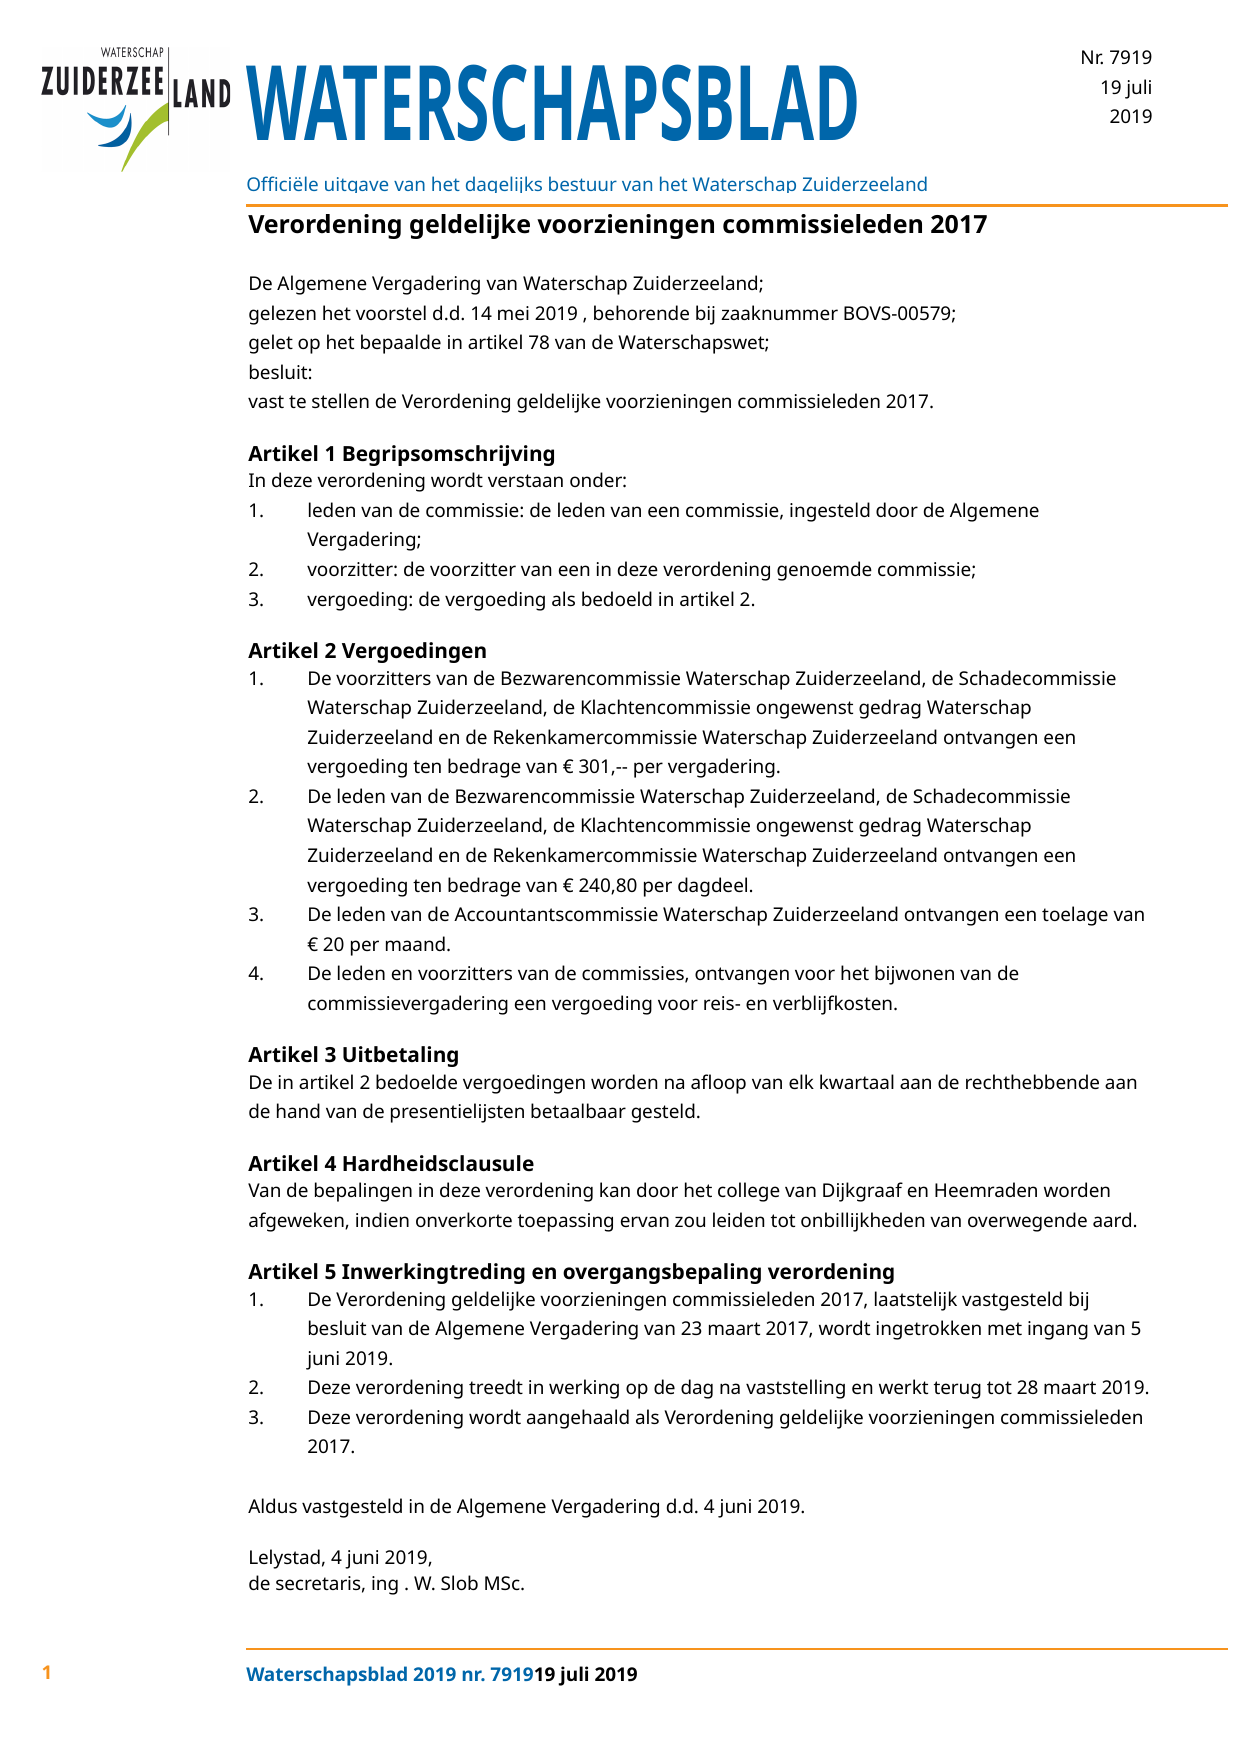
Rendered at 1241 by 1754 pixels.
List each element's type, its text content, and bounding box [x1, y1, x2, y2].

text Artikel 2 Vergoedingen [248, 636, 1152, 665]
text Verordening geldelijke voorzieningen commissieleden 2017 [248, 207, 1152, 241]
text gelet op het bepaalde in artikel 78 van de Waterschapswet; [248, 329, 1152, 355]
text Aldus vastgesteld in de Algemene Vergadering d.d. 4 juni 2019. [248, 1493, 1152, 1519]
text Van de bepalingen in deze verordening kan door het college van Dijkgraaf en Heemraden worden afgeweken, indien onverkorte toepassing ervan zou leiden tot onbillijkheden van overwegende aard. [248, 1177, 1152, 1233]
text Artikel 4 Hardheidsclausule [248, 1149, 1152, 1177]
text Artikel 3 Uitbetaling [248, 1041, 1152, 1069]
list De Verordening geldelijke voorzieningen commissieleden 2017, laatstelijk vastgesteld bij besluit van de Algemene Vergadering van 23 maart 2017, wordt ingetrokken met ingang van 5 juni 2019. [248, 1286, 1152, 1371]
text gelezen het voorstel d.d. 14 mei 2019 , behorende bij zaaknummer BOVS-00579; [248, 300, 1152, 326]
list De leden van de Accountantscommissie Waterschap Zuiderzeeland ontvangen een toelage van € 20 per maand. [248, 901, 1152, 957]
list voorzitter: de voorzitter van een in deze verordening genoemde commissie; [248, 556, 1152, 582]
list De voorzitters van de Bezwarencommissie Waterschap Zuiderzeeland, de Schadecommissie Waterschap Zuiderzeeland, de Klachtencommissie ongewenst gedrag Waterschap Zuiderzeeland en de Rekenkamercommissie Waterschap Zuiderzeeland ontvangen een vergoeding ten bedrage van € 301,-- per vergadering. [248, 665, 1152, 779]
text de secretaris, ing . W. Slob MSc. [248, 1570, 1152, 1596]
text In deze verordening wordt verstaan onder: [248, 467, 1152, 493]
list Deze verordening treedt in werking op de dag na vaststelling en werkt terug tot 28 maart 2019. [248, 1374, 1152, 1400]
list vergoeding: de vergoeding als bedoeld in artikel 2. [248, 586, 1152, 612]
list De leden en voorzitters van de commissies, ontvangen voor het bijwonen van de commissievergadering een vergoeding voor reis- en verblijfkosten. [248, 961, 1152, 1016]
text De in artikel 2 bedoelde vergoedingen worden na afloop van elk kwartaal aan de rechthebbende aan de hand van de presentielijsten betaalbaar gesteld. [248, 1069, 1152, 1124]
text besluit: [248, 359, 1152, 385]
text Artikel 1 Begripsomschrijving [248, 439, 1152, 467]
text vast te stellen de Verordening geldelijke voorzieningen commissieleden 2017. [248, 389, 1152, 414]
text Lelystad, 4 juni 2019, [248, 1544, 1152, 1570]
list leden van de commissie: de leden van een commissie, ingesteld door de Algemene Vergadering; [248, 497, 1152, 552]
text De Algemene Vergadering van Waterschap Zuiderzeeland; [248, 270, 1152, 296]
text Artikel 5 Inwerkingtreding en overgangsbepaling verordening [248, 1257, 1152, 1286]
picture [41, 47, 231, 172]
list De leden van de Bezwarencommissie Waterschap Zuiderzeeland, de Schadecommissie Waterschap Zuiderzeeland, de Klachtencommissie ongewenst gedrag Waterschap Zuiderzeeland en de Rekenkamercommissie Waterschap Zuiderzeeland ontvangen een vergoeding ten bedrage van € 240,80 per dagdeel. [248, 783, 1152, 897]
list Deze verordening wordt aangehaald als Verordening geldelijke voorzieningen commissieleden 2017. [248, 1404, 1152, 1459]
